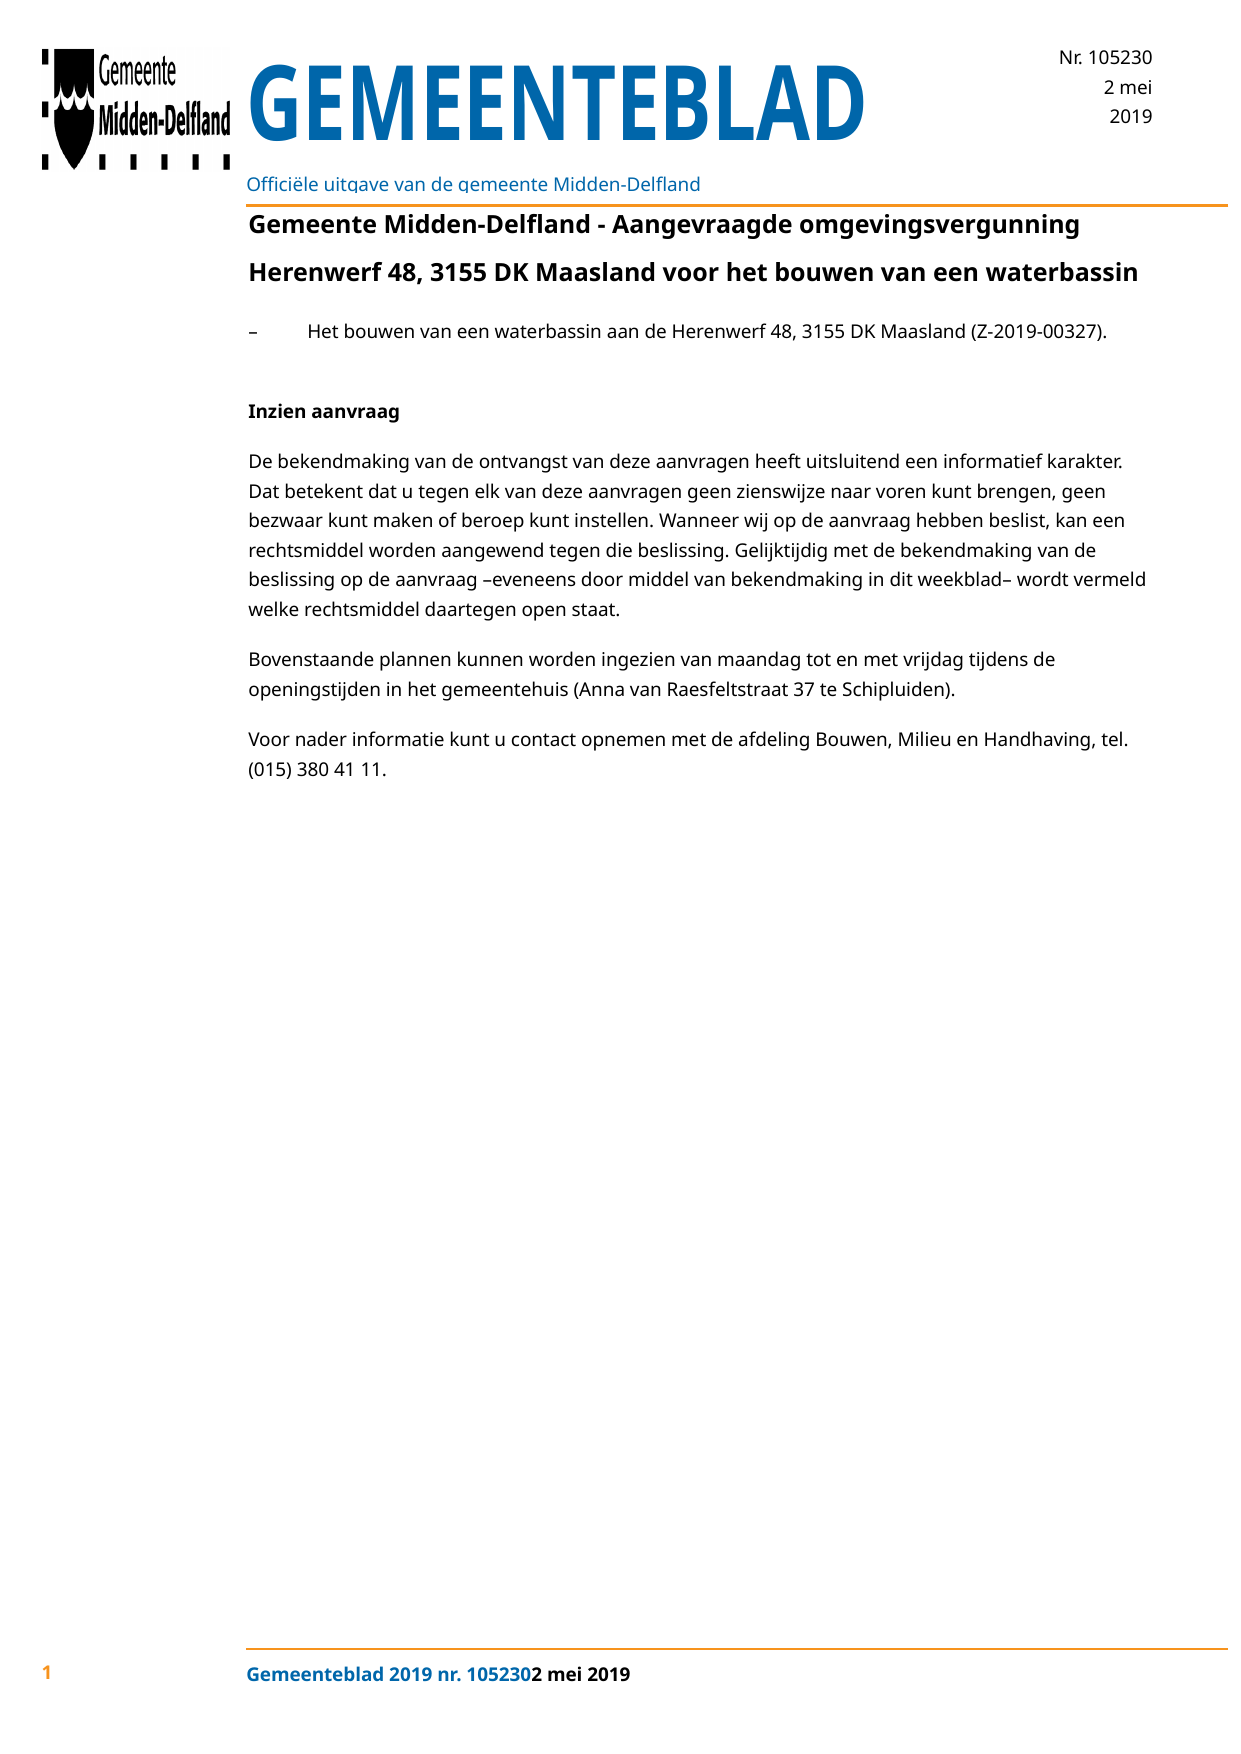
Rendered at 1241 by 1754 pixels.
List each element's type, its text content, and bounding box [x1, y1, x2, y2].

list Het bouwen van een waterbassin aan de Herenwerf 48, 3155 DK Maasland (Z-2019-00327). [248, 318, 1152, 344]
text Bovenstaande plannen kunnen worden ingezien van maandag tot en met vrijdag tijdens de openingstijden in het gemeentehuis (Anna van Raesfeltstraat 37 te Schipluiden). [248, 647, 1152, 702]
text De bekendmaking van de ontvangst van deze aanvragen heeft uitsluitend een informatief karakter. Dat betekent dat u tegen elk van deze aanvragen geen zienswijze naar voren kunt brengen, geen bezwaar kunt maken of beroep kunt instellen. Wanneer wij op de aanvraag hebben beslist, kan een rechtsmiddel worden aangewend tegen die beslissing. Gelijktijdig met de bekendmaking van de beslissing op de aanvraag –eveneens door middel van bekendmaking in dit weekblad– wordt vermeld welke rechtsmiddel daartegen open staat. [248, 448, 1152, 622]
text Inzien aanvraag [248, 398, 1152, 424]
picture [41, 47, 231, 172]
text Gemeente Midden-Delfland - Aangevraagde omgevingsvergunning Herenwerf 48, 3155 DK Maasland voor het bouwen van een waterbassin [248, 207, 1152, 288]
text Voor nader informatie kunt u contact opnemen met de afdeling Bouwen, Milieu en Handhaving, tel. (015) 380 41 11. [248, 727, 1152, 782]
